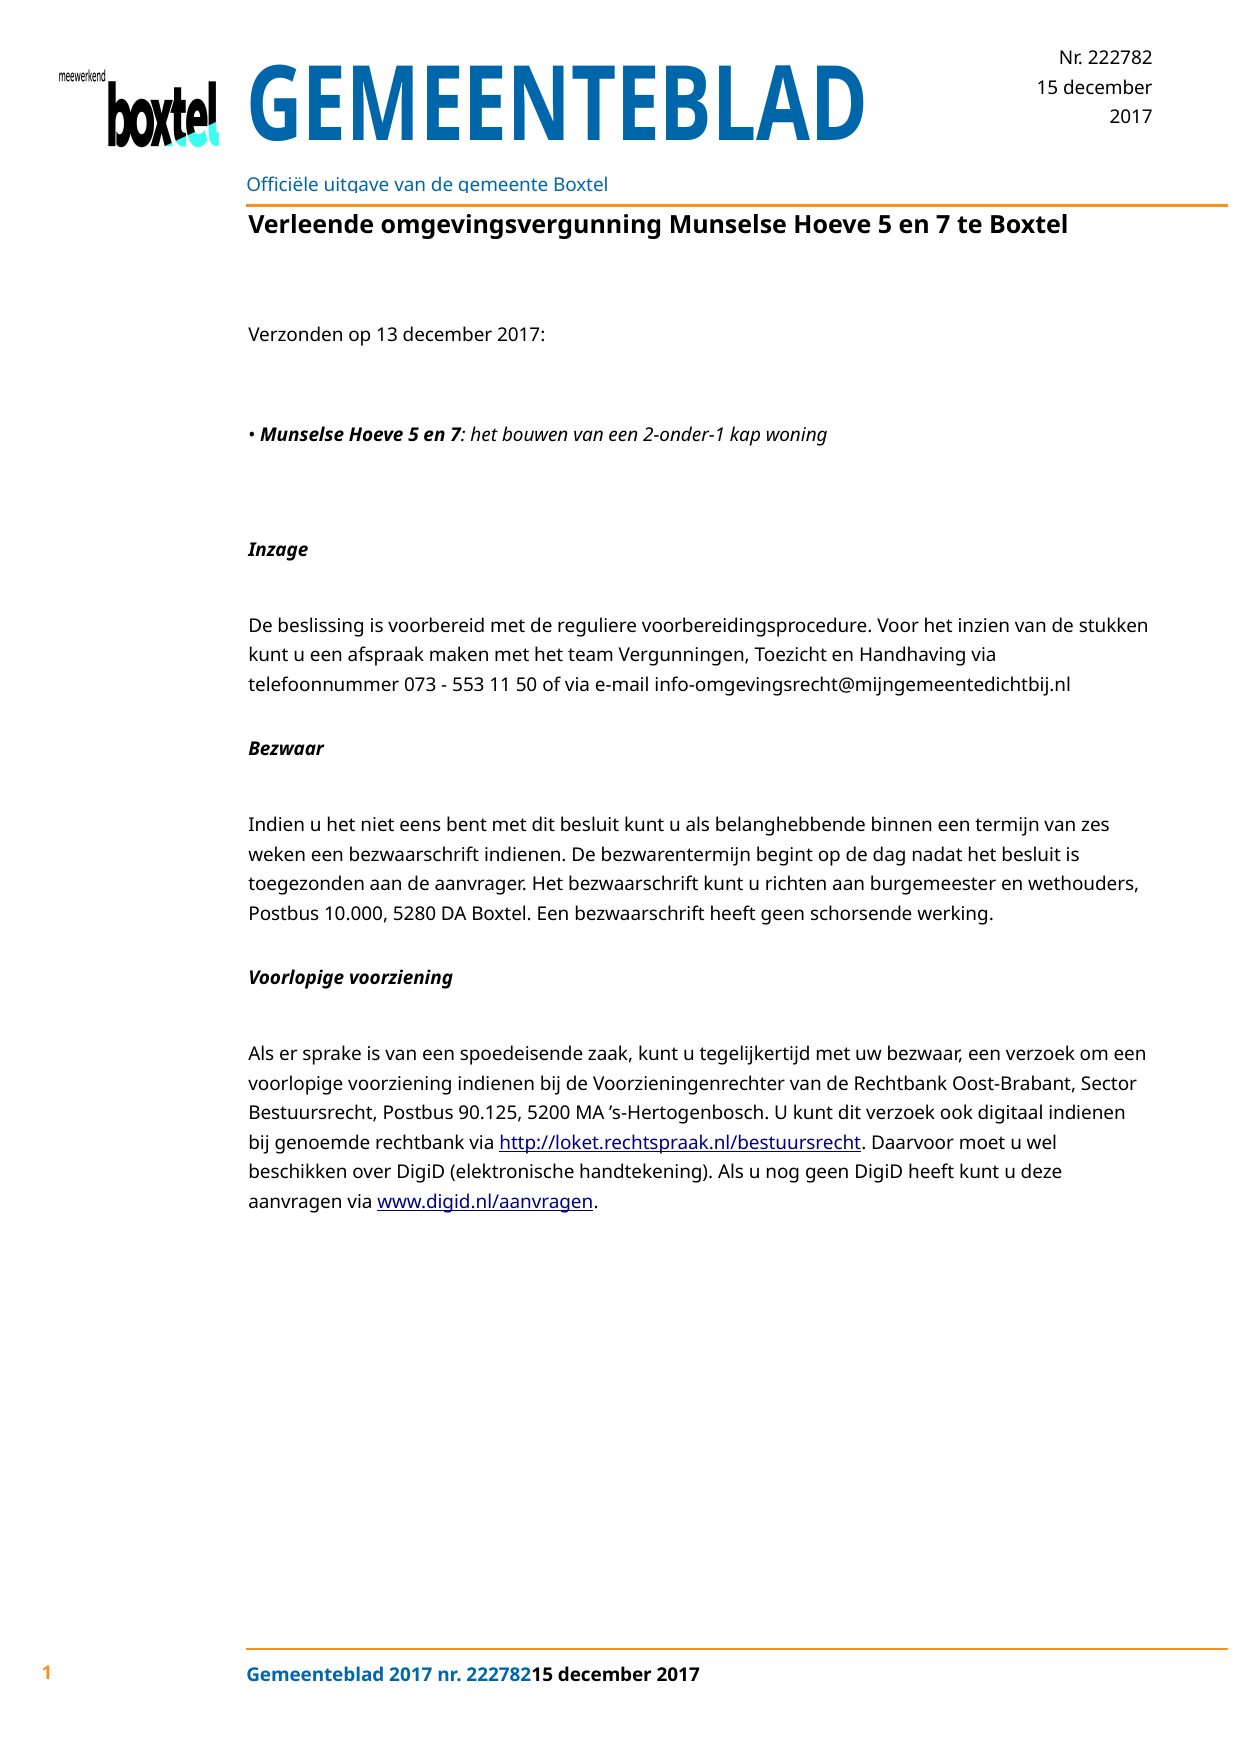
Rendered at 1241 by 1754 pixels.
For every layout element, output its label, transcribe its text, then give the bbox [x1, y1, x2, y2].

text • Munselse Hoeve 5 en 7: het bouwen van een 2-onder-1 kap woning [248, 422, 1152, 447]
text De beslissing is voorbereid met de reguliere voorbereidingsprocedure. Voor het inzien van de stukken kunt u een afspraak maken met het team Vergunningen, Toezicht en Handhaving via telefoonnummer 073 - 553 11 50 of via e-mail info-omgevingsrecht@mijngemeentedichtbij.nl [248, 612, 1152, 697]
text Verleende omgevingsvergunning Munselse Hoeve 5 en 7 te Boxtel [248, 207, 1152, 241]
text Als er sprake is van een spoedeisende zaak, kunt u tegelijkertijd met uw bezwaar, een verzoek om een voorlopige voorziening indienen bij de Voorzieningenrechter van de Rechtbank Oost-Brabant, Sector Bestuursrecht, Postbus 90.125, 5200 MA ’s-Hertogenbosch. U kunt dit verzoek ook digitaal indienen bij genoemde rechtbank via http://loket.rechtspraak.nl/bestuursrecht. Daarvoor moet u wel beschikken over DigiD (elektronische handtekening). Als u nog geen DigiD heeft kunt u deze aanvragen via www.digid.nl/aanvragen. [248, 1040, 1152, 1214]
text Verzonden op 13 december 2017: [248, 321, 1152, 346]
picture [41, 47, 231, 172]
text Inzage [248, 536, 1152, 562]
text Bezwaar [248, 735, 1152, 761]
text Voorlopige voorziening [248, 964, 1152, 990]
text Indien u het niet eens bent met dit besluit kunt u als belanghebbende binnen een termijn van zes weken een bezwaarschrift indienen. De bezwarentermijn begint op de dag nadat het besluit is toegezonden aan de aanvrager. Het bezwaarschrift kunt u richten aan burgemeester en wethouders, Postbus 10.000, 5280 DA Boxtel. Een bezwaarschrift heeft geen schorsende werking. [248, 811, 1152, 926]
